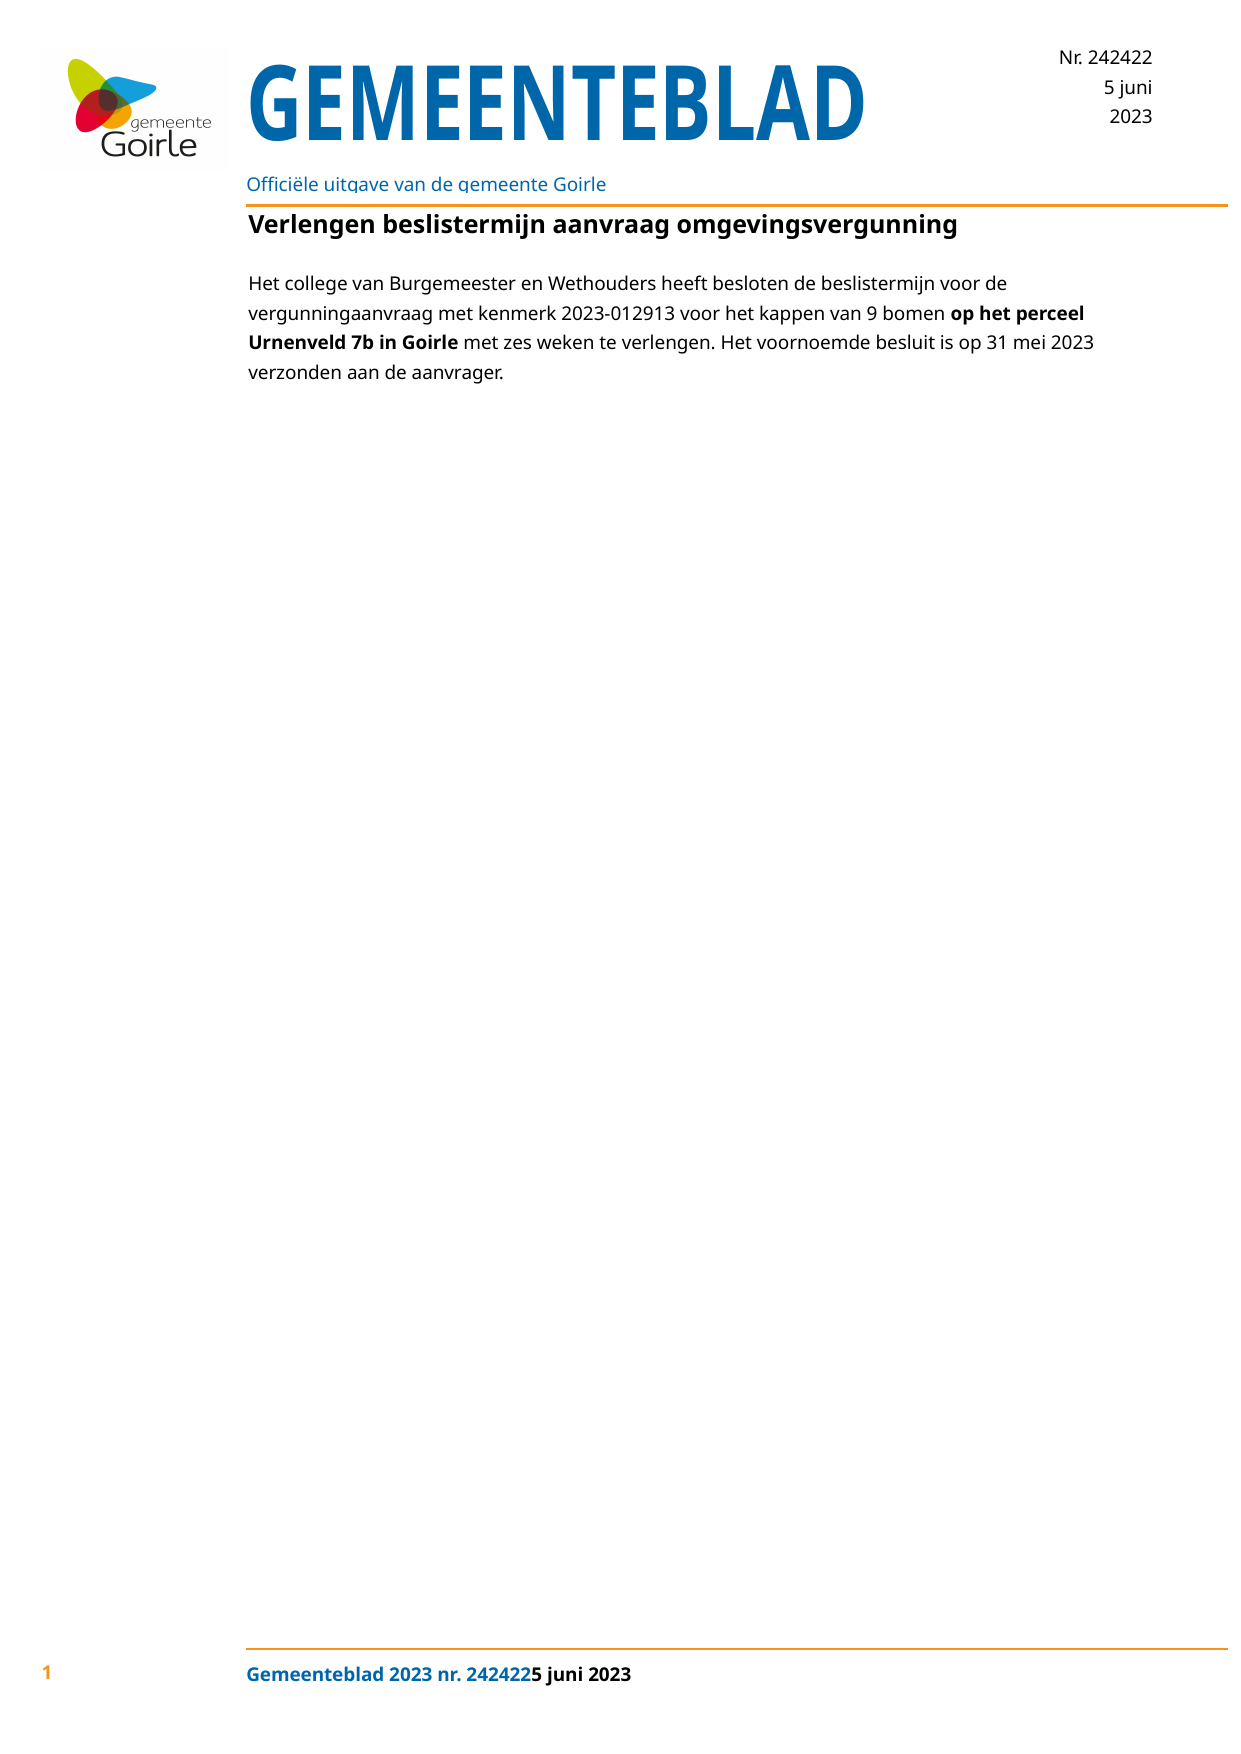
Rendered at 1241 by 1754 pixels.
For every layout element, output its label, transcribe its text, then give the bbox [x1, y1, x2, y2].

picture [41, 47, 231, 172]
text Het college van Burgemeester en Wethouders heeft besloten de beslistermijn voor de vergunningaanvraag met kenmerk 2023-012913 voor het kappen van 9 bomen op het perceel Urnenveld 7b in Goirle met zes weken te verlengen. Het voornoemde besluit is op 31 mei 2023 verzonden aan de aanvrager. [248, 270, 1152, 385]
text Verlengen beslistermijn aanvraag omgevingsvergunning [248, 207, 1152, 241]
